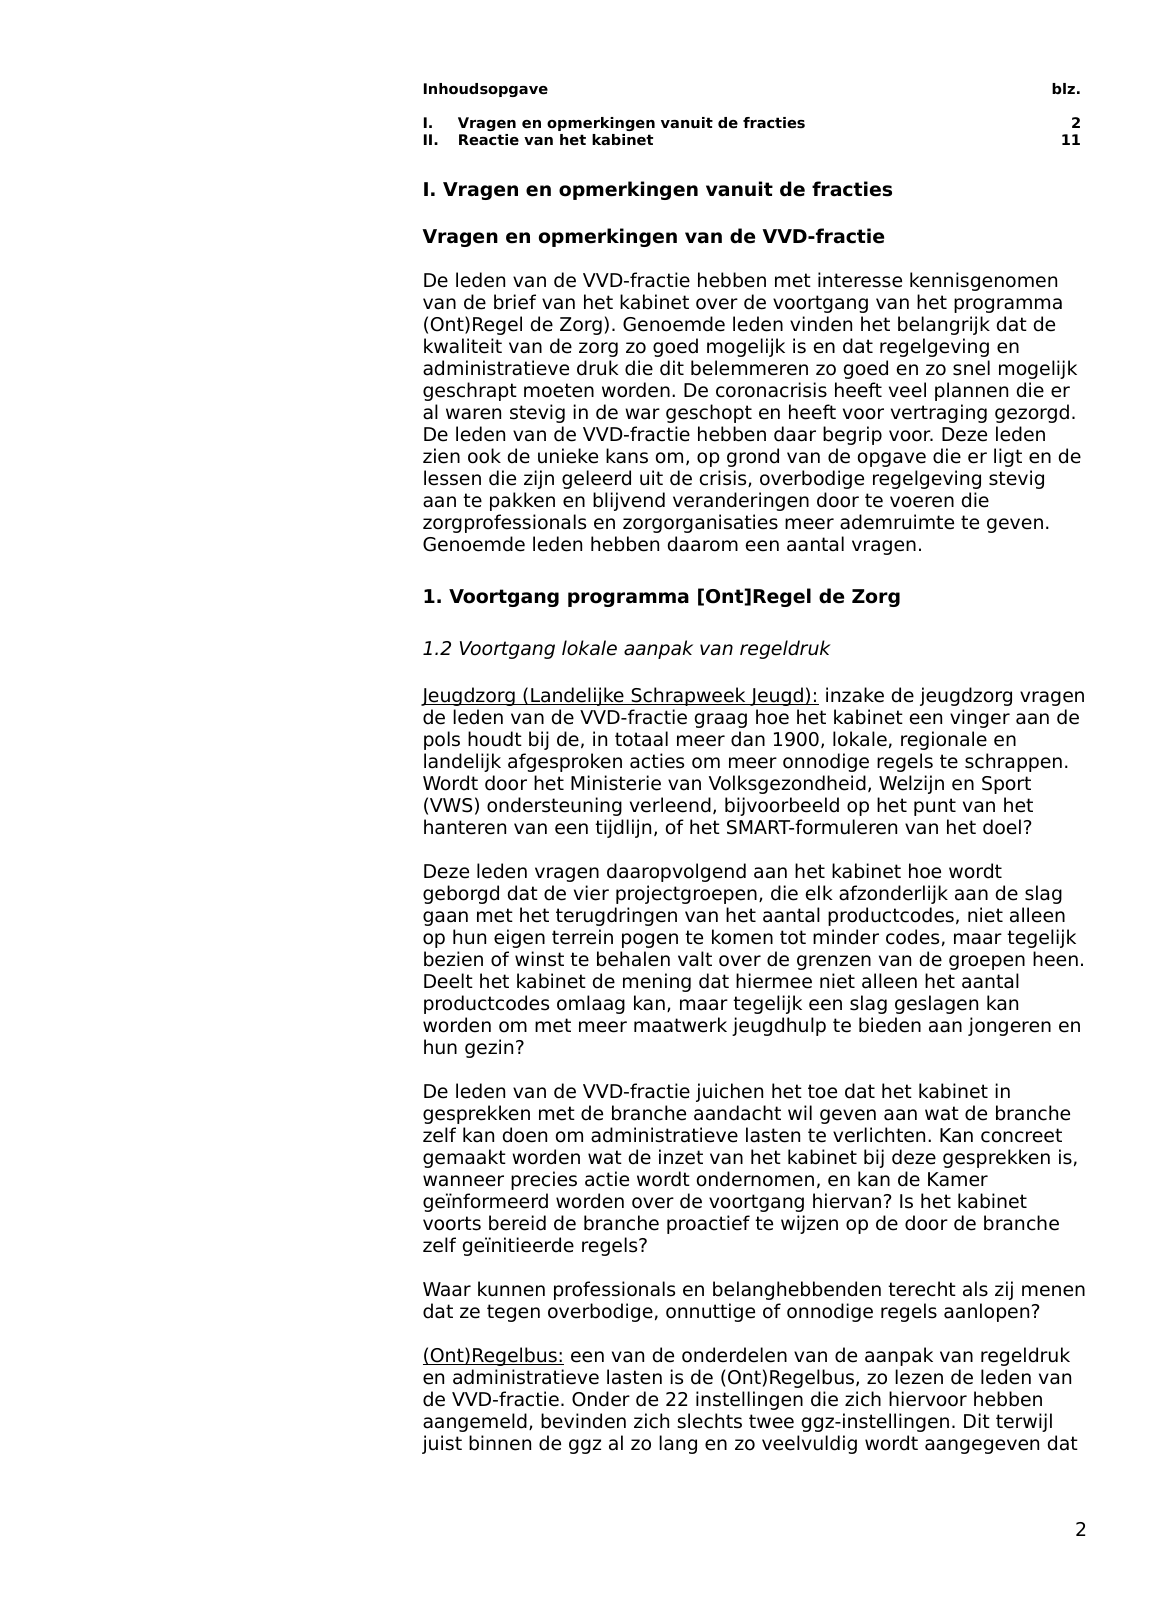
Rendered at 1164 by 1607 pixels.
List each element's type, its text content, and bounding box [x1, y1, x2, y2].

subtitle I. Vragen en opmerkingen vanuit de fracties [422, 179, 1087, 201]
text Waar kunnen professionals en belanghebbenden terecht als zij menen dat ze tegen overbodige, onnuttige of onnodige regels aanlopen? [422, 1279, 1087, 1323]
table_cell [422, 98, 452, 115]
subtitle 1.2 Voortgang lokale aanpak van regeldruk [422, 638, 1087, 660]
table_cell II. [422, 132, 452, 149]
text De leden van de VVD-fractie hebben met interesse kennisgenomen van de brief van het kabinet over de voortgang van het programma (Ont)Regel de Zorg). Genoemde leden vinden het belangrijk dat de kwaliteit van de zorg zo goed mogelijk is en dat regelgeving en administratieve druk die dit belemmeren zo goed en zo snel mogelijk geschrapt moeten worden. De coronacrisis heeft veel plannen die er al waren stevig in de war geschopt en heeft voor vertraging gezorgd. De leden van de VVD-fractie hebben daar begrip voor. Deze leden zien ook de unieke kans om, op grond van de opgave die er ligt en de lessen die zijn geleerd uit de crisis, overbodige regelgeving stevig aan te pakken en blijvend veranderingen door te voeren die zorgprofessionals en zorgorganisaties meer ademruimte te geven. Genoemde leden hebben daarom een aantal vragen. [422, 270, 1087, 556]
table_header Inhoudsopgave [422, 81, 1028, 98]
table_cell Vragen en opmerkingen vanuit de fracties [452, 115, 1028, 132]
subtitle Vragen en opmerkingen van de VVD-fractie [422, 226, 1087, 248]
table_cell [1028, 98, 1087, 115]
table_cell 11 [1028, 132, 1087, 149]
table_cell Reactie van het kabinet [452, 132, 1028, 149]
text Jeugdzorg (Landelijke Schrapweek Jeugd): inzake de jeugdzorg vragen de leden van de VVD-fractie graag hoe het kabinet een vinger aan de pols houdt bij de, in totaal meer dan 1900, lokale, regionale en landelijk afgesproken acties om meer onnodige regels te schrappen. Wordt door het Ministerie van Volksgezondheid, Welzijn en Sport (VWS) ondersteuning verleend, bijvoorbeeld op het punt van het hanteren van een tijdlijn, of het SMART-formuleren van het doel? [422, 685, 1087, 838]
table_cell [452, 98, 1028, 115]
text (Ont)Regelbus: een van de onderdelen van de aanpak van regeldruk en administratieve lasten is de (Ont)Regelbus, zo lezen de leden van de VVD-fractie. Onder de 22 instellingen die zich hiervoor hebben aangemeld, bevinden zich slechts twee ggz-instellingen. Dit terwijl juist binnen de ggz al zo lang en zo veelvuldig wordt aangegeven dat [422, 1345, 1087, 1455]
subtitle 1. Voortgang programma [Ont]Regel de Zorg [422, 586, 1087, 608]
table_header blz. [1028, 81, 1087, 98]
text De leden van de VVD-fractie juichen het toe dat het kabinet in gesprekken met de branche aandacht wil geven aan wat de branche zelf kan doen om administratieve lasten te verlichten. Kan concreet gemaakt worden wat de inzet van het kabinet bij deze gesprekken is, wanneer precies actie wordt ondernomen, en kan de Kamer geïnformeerd worden over de voortgang hiervan? Is het kabinet voorts bereid de branche proactief te wijzen op de door de branche zelf geïnitieerde regels? [422, 1081, 1087, 1257]
table_cell I. [422, 115, 452, 132]
table_cell 2 [1028, 115, 1087, 132]
text Deze leden vragen daaropvolgend aan het kabinet hoe wordt geborgd dat de vier projectgroepen, die elk afzonderlijk aan de slag gaan met het terugdringen van het aantal productcodes, niet alleen op hun eigen terrein pogen te komen tot minder codes, maar tegelijk bezien of winst te behalen valt over de grenzen van de groepen heen. Deelt het kabinet de mening dat hiermee niet alleen het aantal productcodes omlaag kan, maar tegelijk een slag geslagen kan worden om met meer maatwerk jeugdhulp te bieden aan jongeren en hun gezin? [422, 861, 1087, 1058]
